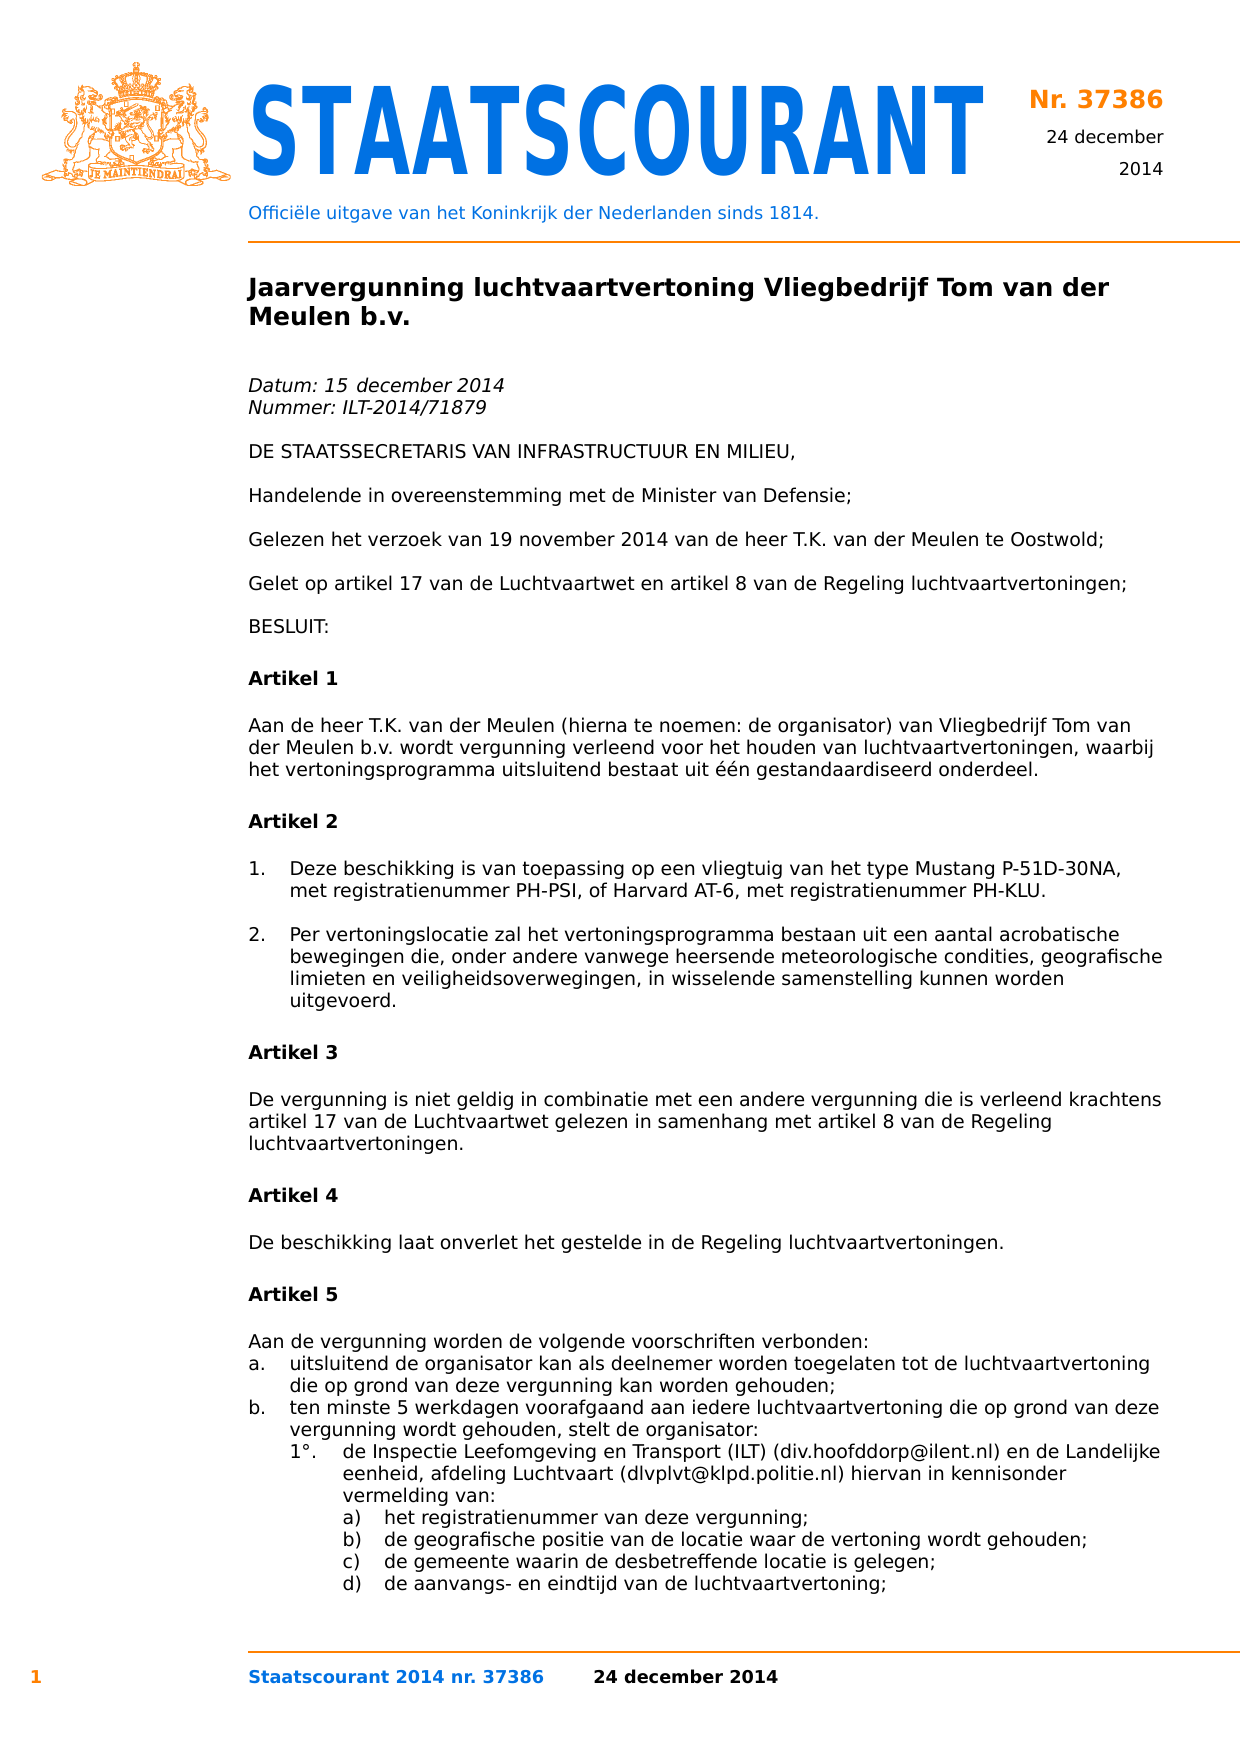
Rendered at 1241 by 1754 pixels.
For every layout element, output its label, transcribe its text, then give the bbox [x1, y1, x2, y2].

text c) de gemeente waarin de desbetreffende locatie is gelegen; [342, 1551, 1163, 1573]
text BESLUIT: [248, 616, 1163, 638]
text a. uitsluitend de organisator kan als deelnemer worden toegelaten tot de luchtvaartvertoning die op grond van deze vergunning kan worden gehouden; [248, 1353, 1163, 1397]
text 2. Per vertoningslocatie zal het vertoningsprogramma bestaan uit een aantal acrobatische bewegingen die, onder andere vanwege heersende meteorologische condities, geografische limieten en veiligheidsoverwegingen, in wisselende samenstelling kunnen worden uitgevoerd. [248, 924, 1163, 1012]
text 1°. de Inspectie Leefomgeving en Transport (ILT) (div.hoofddorp@ilent.nl) en de Landelijke eenheid, afdeling Luchtvaart (dlvplvt@klpd.politie.nl) hiervan in kennisonder vermelding van: [289, 1441, 1163, 1507]
text Aan de vergunning worden de volgende voorschriften verbonden: [248, 1331, 1163, 1353]
text d) de aanvangs- en eindtijd van de luchtvaartvertoning; [342, 1573, 1163, 1594]
text Nummer: ILT-2014/71879 [248, 397, 1163, 419]
text Handelende in overeenstemming met de Minister van Defensie; [248, 485, 1163, 507]
text De beschikking laat onverlet het gestelde in de Regeling luchtvaartvertoningen. [248, 1232, 1163, 1254]
text De vergunning is niet geldig in combinatie met een andere vergunning die is verleend krachtens artikel 17 van de Luchtvaartwet gelezen in samenhang met artikel 8 van de Regeling luchtvaartvertoningen. [248, 1089, 1163, 1155]
subtitle Jaarvergunning luchtvaartvertoning Vliegbedrijf Tom van der Meulen b.v. [248, 273, 1163, 331]
text 1. Deze beschikking is van toepassing op een vliegtuig van het type Mustang P-51D-30NA, met registratienummer PH-PSI, of Harvard AT-6, met registratienummer PH-KLU. [248, 858, 1163, 902]
subtitle Artikel 4 [248, 1185, 1163, 1207]
subtitle Artikel 2 [248, 811, 1163, 833]
text b) de geografische positie van de locatie waar de vertoning wordt gehouden; [342, 1529, 1163, 1551]
text b. ten minste 5 werkdagen voorafgaand aan iedere luchtvaartvertoning die op grond van deze vergunning wordt gehouden, stelt de organisator: [248, 1397, 1163, 1441]
table_cell 2014 [998, 153, 1240, 203]
subtitle Artikel 3 [248, 1042, 1163, 1064]
table_cell 24 december [998, 121, 1240, 153]
table_header [25, 62, 248, 241]
text Gelezen het verzoek van 19 november 2014 van de heer T.K. van der Meulen te Oostwold; [248, 529, 1163, 551]
text Aan de heer T.K. van der Meulen (hierna te noemen: de organisator) van Vliegbedrijf Tom van der Meulen b.v. wordt vergunning verleend voor het houden van luchtvaartvertoningen, waarbij het vertoningsprogramma uitsluitend bestaat uit één gestandaardiseerd onderdeel. [248, 715, 1163, 781]
picture [41, 62, 231, 186]
subtitle Artikel 5 [248, 1284, 1163, 1306]
table_cell Officiële uitgave van het Koninkrijk der Nederlanden sinds 1814. [248, 203, 1240, 241]
text Gelet op artikel 17 van de Luchtvaartwet en artikel 8 van de Regeling luchtvaartvertoningen; [248, 572, 1163, 594]
table_header STAATSCOURANT [248, 62, 998, 203]
text a) het registratienummer van deze vergunning; [342, 1507, 1163, 1529]
text DE STAATSSECRETARIS VAN INFRASTRUCTUUR EN MILIEU, [248, 441, 1163, 463]
text Datum: 15 december 2014 [248, 375, 1163, 397]
table_header Nr. 37386 [998, 62, 1240, 121]
subtitle Artikel 1 [248, 668, 1163, 690]
